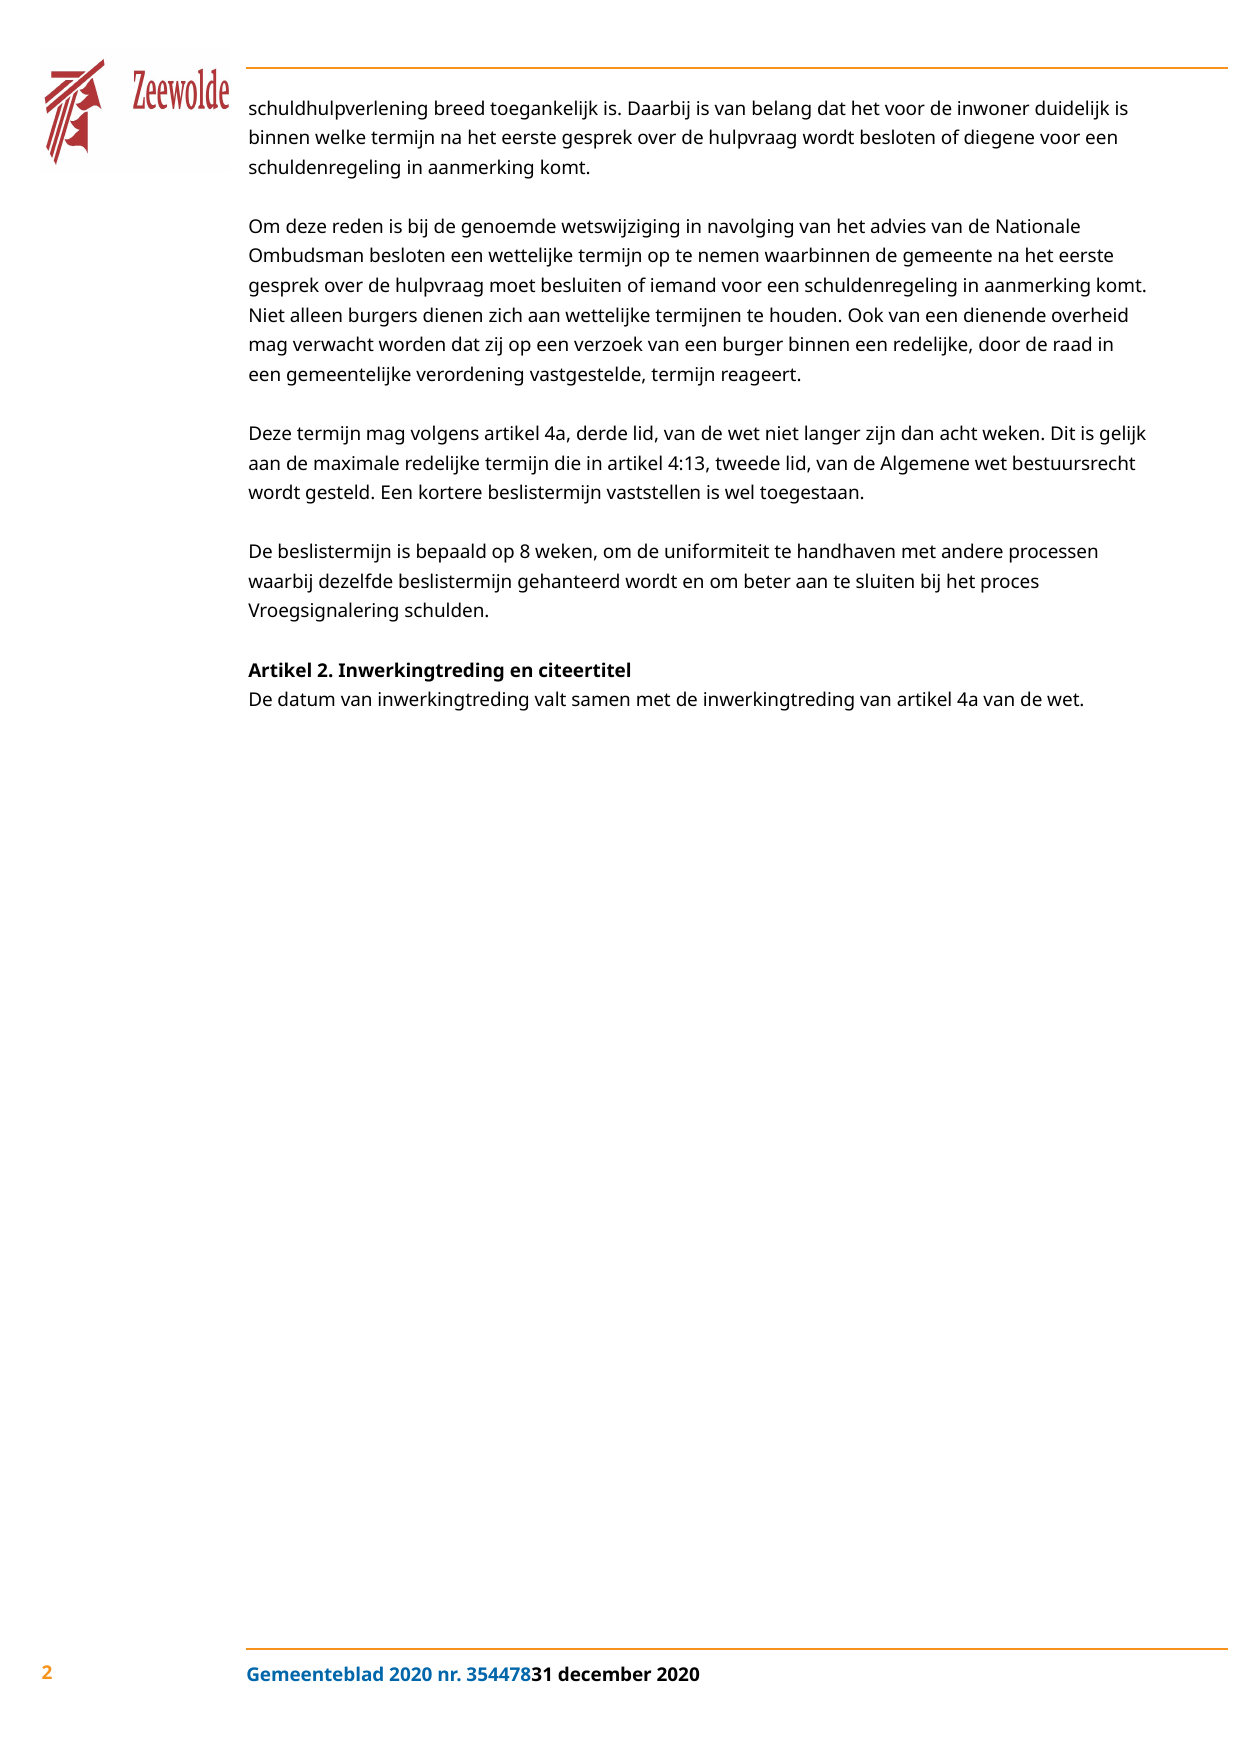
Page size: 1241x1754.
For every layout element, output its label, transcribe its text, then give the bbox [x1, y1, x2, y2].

text Deze termijn mag volgens artikel 4a, derde lid, van de wet niet langer zijn dan acht weken. Dit is gelijk aan de maximale redelijke termijn die in artikel 4:13, tweede lid, van de Algemene wet bestuursrecht wordt gesteld. Een kortere beslistermijn vaststellen is wel toegestaan. [248, 420, 1152, 505]
text schuldhulpverlening breed toegankelijk is. Daarbij is van belang dat het voor de inwoner duidelijk is binnen welke termijn na het eerste gesprek over de hulpvraag wordt besloten of diegene voor een schuldenregeling in aanmerking komt. [248, 95, 1152, 180]
picture [41, 47, 231, 172]
text Om deze reden is bij de genoemde wetswijziging in navolging van het advies van de Nationale Ombudsman besloten een wettelijke termijn op te nemen waarbinnen de gemeente na het eerste gesprek over de hulpvraag moet besluiten of iemand voor een schuldenregeling in aanmerking komt. Niet alleen burgers dienen zich aan wettelijke termijnen te houden. Ook van een dienende overheid mag verwacht worden dat zij op een verzoek van een burger binnen een redelijke, door de raad in een gemeentelijke verordening vastgestelde, termijn reageert. [248, 213, 1152, 387]
text Artikel 2. Inwerkingtreding en citeertitel [248, 657, 1152, 683]
text De beslistermijn is bepaald op 8 weken, om de uniformiteit te handhaven met andere processen waarbij dezelfde beslistermijn gehanteerd wordt en om beter aan te sluiten bij het proces Vroegsignalering schulden. [248, 538, 1152, 623]
text De datum van inwerkingtreding valt samen met de inwerkingtreding van artikel 4a van de wet. [248, 686, 1152, 712]
